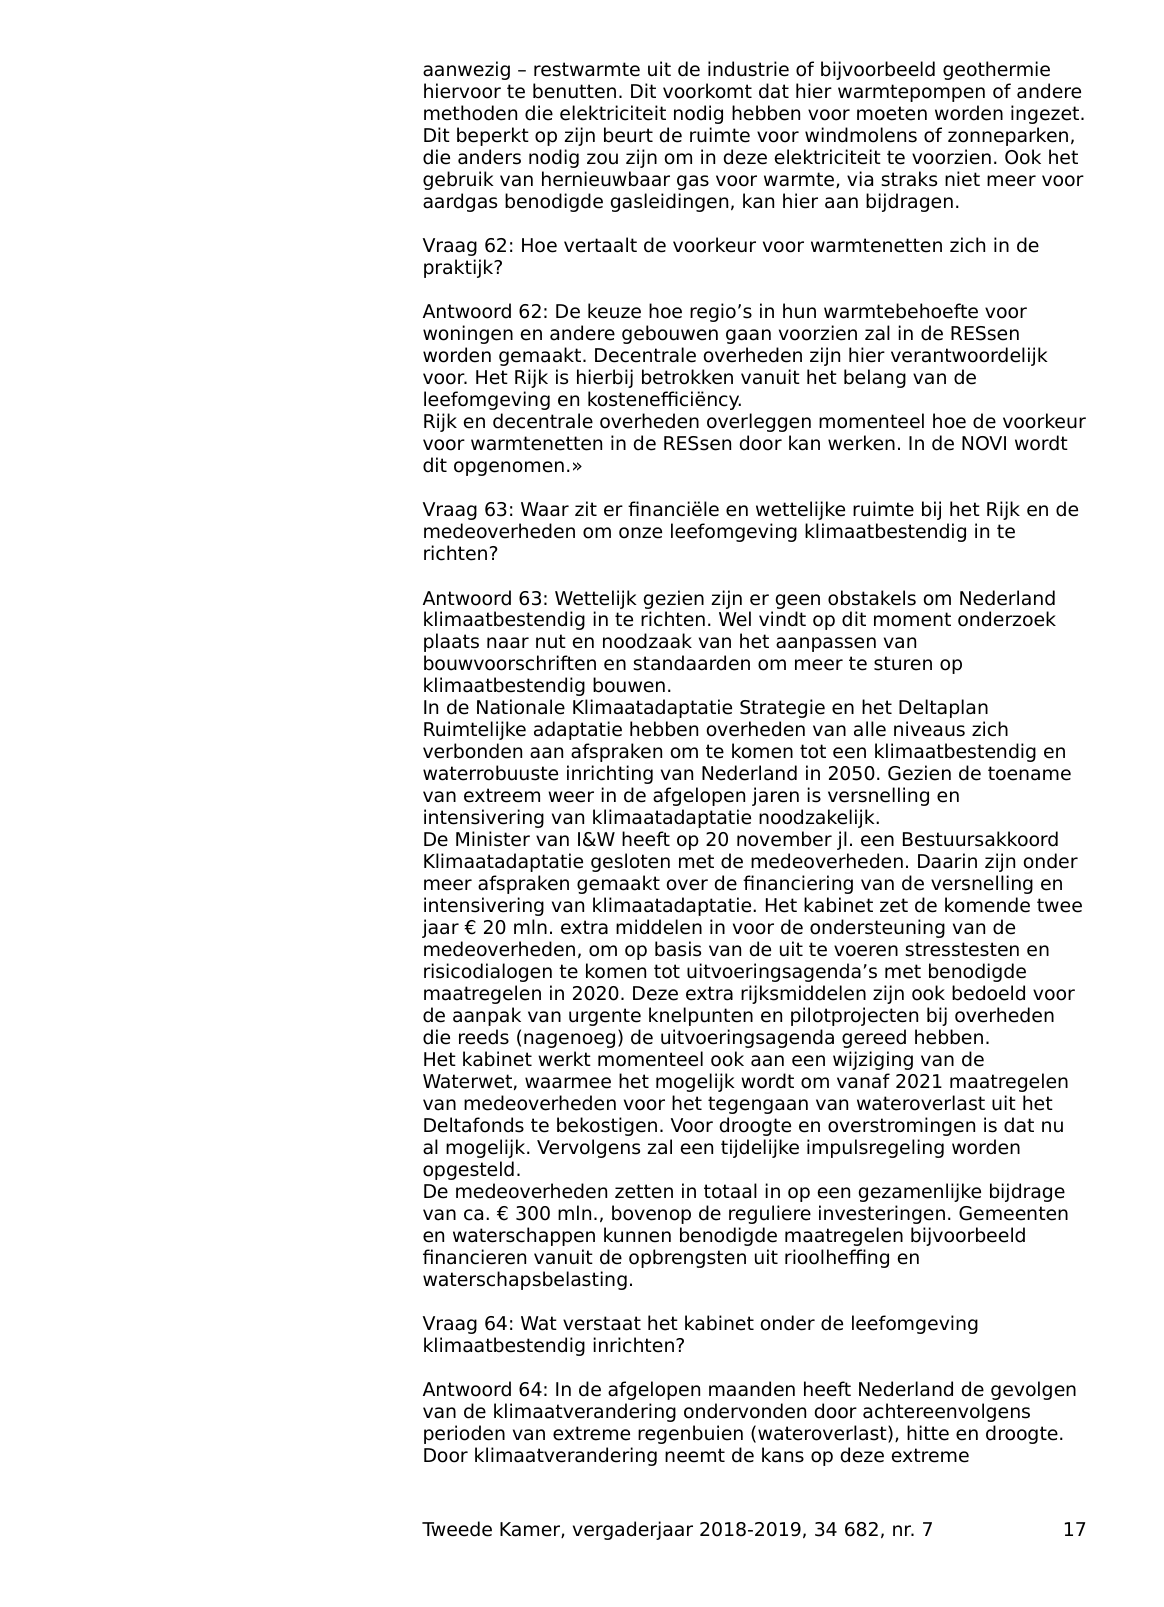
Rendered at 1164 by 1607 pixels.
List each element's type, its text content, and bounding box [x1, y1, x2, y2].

text Antwoord 63: Wettelijk gezien zijn er geen obstakels om Nederland klimaatbestendig in te richten. Wel vindt op dit moment onderzoek plaats naar nut en noodzaak van het aanpassen van bouwvoorschriften en standaarden om meer te sturen op klimaatbestendig bouwen. [422, 587, 1087, 697]
text Het kabinet werkt momenteel ook aan een wijziging van de Waterwet, waarmee het mogelijk wordt om vanaf 2021 maatregelen van medeoverheden voor het tegengaan van wateroverlast uit het Deltafonds te bekostigen. Voor droogte en overstromingen is dat nu al mogelijk. Vervolgens zal een tijdelijke impulsregeling worden opgesteld. [422, 1049, 1087, 1181]
text Vraag 64: Wat verstaat het kabinet onder de leefomgeving klimaatbestendig inrichten? [422, 1313, 1087, 1357]
text aanwezig – restwarmte uit de industrie of bijvoorbeeld geothermie hiervoor te benutten. Dit voorkomt dat hier warmtepompen of andere methoden die elektriciteit nodig hebben voor moeten worden ingezet. Dit beperkt op zijn beurt de ruimte voor windmolens of zonneparken, die anders nodig zou zijn om in deze elektriciteit te voorzien. Ook het gebruik van hernieuwbaar gas voor warmte, via straks niet meer voor aardgas benodigde gasleidingen, kan hier aan bijdragen. [422, 59, 1087, 213]
text Antwoord 62: De keuze hoe regio’s in hun warmtebehoefte voor woningen en andere gebouwen gaan voorzien zal in de RESsen worden gemaakt. Decentrale overheden zijn hier verantwoordelijk voor. Het Rijk is hierbij betrokken vanuit het belang van de leefomgeving en kostenefficiëncy. [422, 301, 1087, 411]
text De medeoverheden zetten in totaal in op een gezamenlijke bijdrage van ca. € 300 mln., bovenop de reguliere investeringen. Gemeenten en waterschappen kunnen benodigde maatregelen bijvoorbeeld financieren vanuit de opbrengsten uit rioolheffing en waterschapsbelasting. [422, 1181, 1087, 1291]
text In de Nationale Klimaatadaptatie Strategie en het Deltaplan Ruimtelijke adaptatie hebben overheden van alle niveaus zich verbonden aan afspraken om te komen tot een klimaatbestendig en waterrobuuste inrichting van Nederland in 2050. Gezien de toename van extreem weer in de afgelopen jaren is versnelling en intensivering van klimaatadaptatie noodzakelijk. [422, 697, 1087, 829]
text Rijk en decentrale overheden overleggen momenteel hoe de voorkeur voor warmtenetten in de RESsen door kan werken. In de NOVI wordt dit opgenomen.» [422, 411, 1087, 477]
text Antwoord 64: In de afgelopen maanden heeft Nederland de gevolgen van de klimaatverandering ondervonden door achtereenvolgens perioden van extreme regenbuien (wateroverlast), hitte en droogte. Door klimaatverandering neemt de kans op deze extreme [422, 1379, 1087, 1467]
text De Minister van I&W heeft op 20 november jl. een Bestuursakkoord Klimaatadaptatie gesloten met de medeoverheden. Daarin zijn onder meer afspraken gemaakt over de financiering van de versnelling en intensivering van klimaatadaptatie. Het kabinet zet de komende twee jaar € 20 mln. extra middelen in voor de ondersteuning van de medeoverheden, om op basis van de uit te voeren stresstesten en risicodialogen te komen tot uitvoeringsagenda’s met benodigde maatregelen in 2020. Deze extra rijksmiddelen zijn ook bedoeld voor de aanpak van urgente knelpunten en pilotprojecten bij overheden die reeds (nagenoeg) de uitvoeringsagenda gereed hebben. [422, 829, 1087, 1049]
text Vraag 62: Hoe vertaalt de voorkeur voor warmtenetten zich in de praktijk? [422, 235, 1087, 279]
text Vraag 63: Waar zit er financiële en wettelijke ruimte bij het Rijk en de medeoverheden om onze leefomgeving klimaatbestendig in te richten? [422, 499, 1087, 565]
